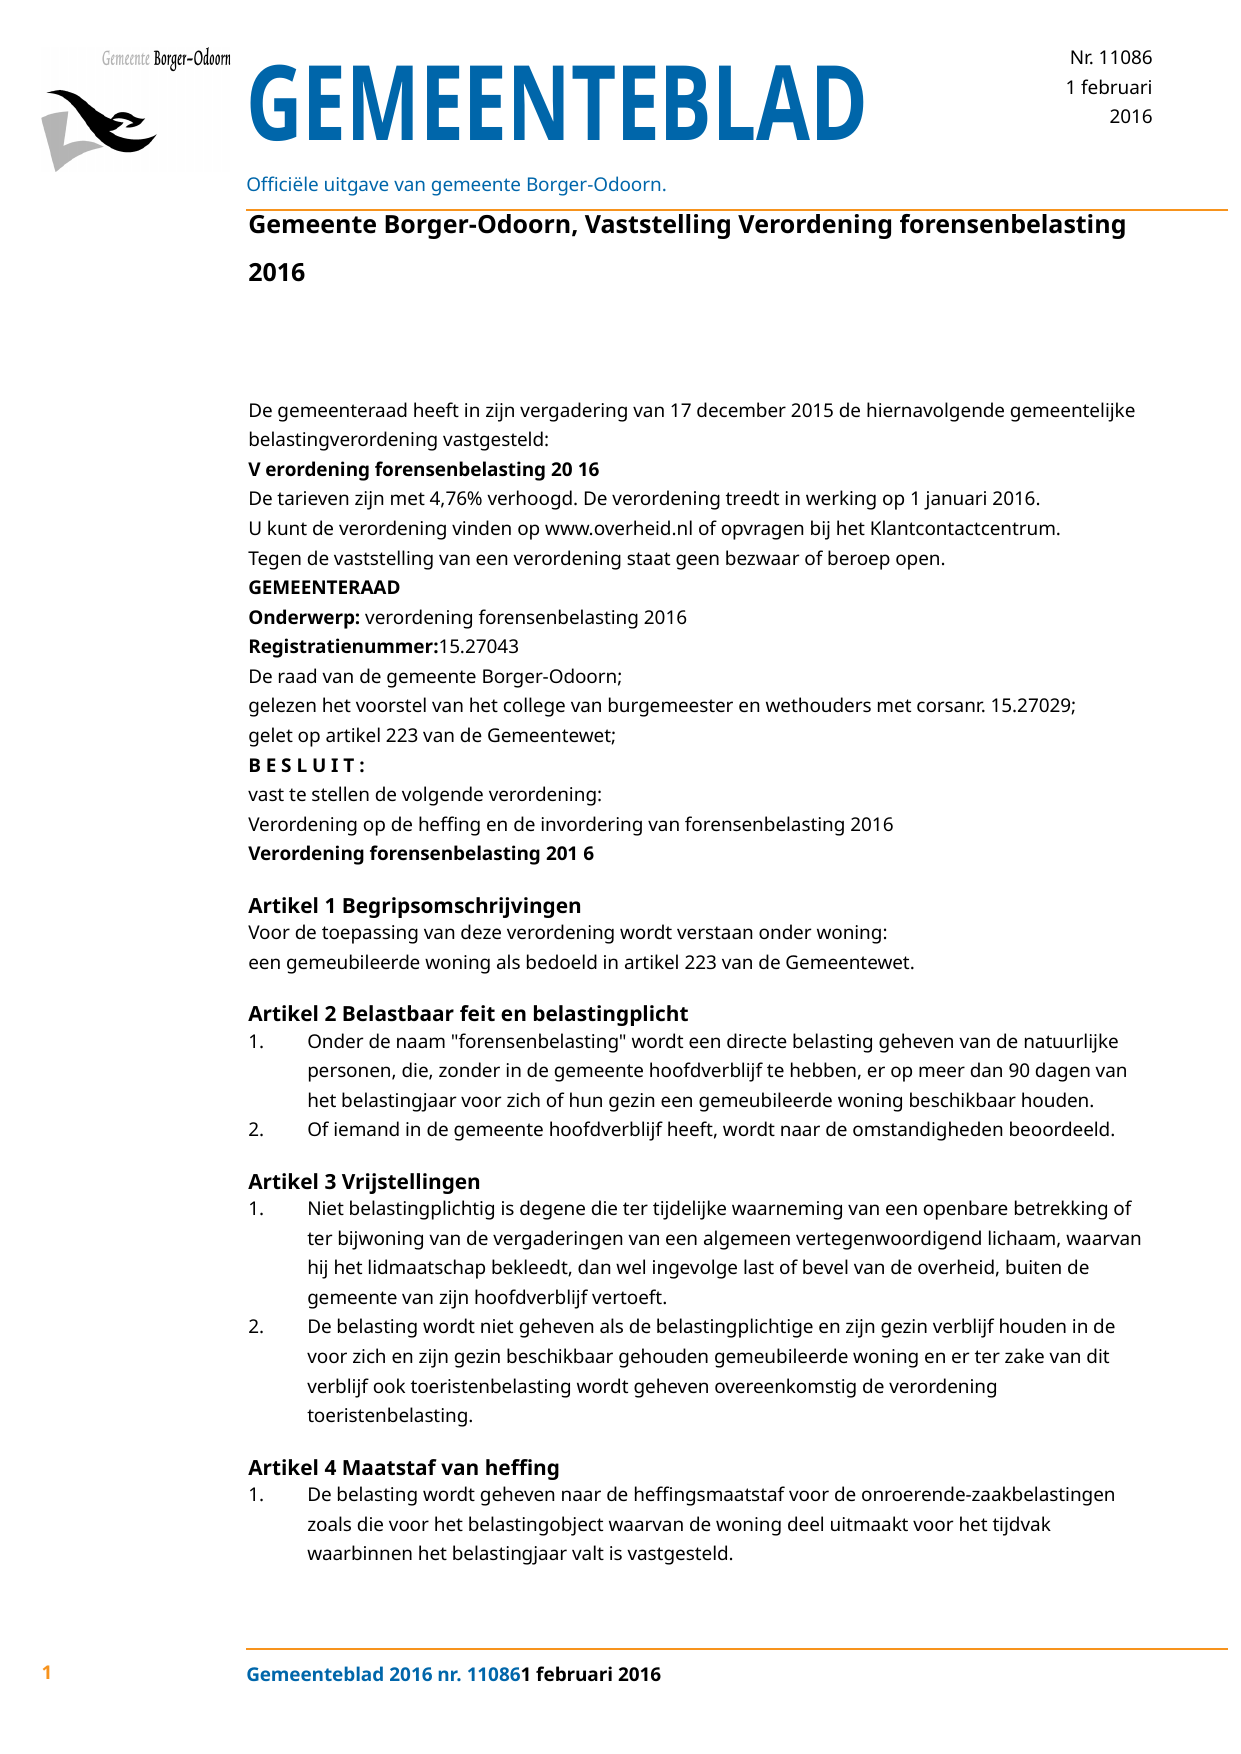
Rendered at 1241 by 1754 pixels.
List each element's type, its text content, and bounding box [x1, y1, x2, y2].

text gelezen het voorstel van het college van burgemeester en wethouders met corsanr. 15.27029; [248, 693, 1152, 718]
text Verordening op de heffing en de invordering van forensenbelasting 2016 [248, 811, 1152, 837]
text De tarieven zijn met 4,76% verhoogd. De verordening treedt in werking op 1 januari 2016. [248, 486, 1152, 511]
text V erordening forensenbelasting 20 16 [248, 456, 1152, 482]
list Niet belastingplichtig is degene die ter tijdelijke waarneming van een openbare betrekking of ter bijwoning van de vergaderingen van een algemeen vertegenwoordigend lichaam, waarvan hij het lidmaatschap bekleedt, dan wel ingevolge last of bevel van de overheid, buiten de gemeente van zijn hoofdverblijf vertoeft. [248, 1195, 1152, 1310]
text Artikel 1 Begripsomschrijvingen [248, 891, 1152, 919]
text Artikel 4 Maatstaf van heffing [248, 1453, 1152, 1481]
list De belasting wordt geheven naar de heffingsmaatstaf voor de onroerende-zaakbelastingen zoals die voor het belastingobject waarvan de woning deel uitmaakt voor het tijdvak waarbinnen het belastingjaar valt is vastgesteld. [248, 1481, 1152, 1566]
text vast te stellen de volgende verordening: [248, 781, 1152, 807]
picture [41, 47, 231, 172]
text B E S L U I T : [248, 752, 1152, 777]
text Artikel 2 Belastbaar feit en belastingplicht [248, 999, 1152, 1028]
text Voor de toepassing van deze verordening wordt verstaan onder woning: [248, 919, 1152, 945]
text een gemeubileerde woning als bedoeld in artikel 223 van de Gemeentewet. [248, 949, 1152, 975]
text De raad van de gemeente Borger-Odoorn; [248, 663, 1152, 689]
list Of iemand in de gemeente hoofdverblijf heeft, wordt naar de omstandigheden beoordeeld. [248, 1117, 1152, 1142]
text GEMEENTERAAD [248, 574, 1152, 600]
text Artikel 3 Vrijstellingen [248, 1167, 1152, 1195]
text Onderwerp: verordening forensenbelasting 2016 [248, 604, 1152, 629]
list Onder de naam "forensenbelasting" wordt een directe belasting geheven van de natuurlijke personen, die, zonder in de gemeente hoofdverblijf te hebben, er op meer dan 90 dagen van het belastingjaar voor zich of hun gezin een gemeubileerde woning beschikbaar houden. [248, 1028, 1152, 1113]
text Registratienummer:15.27043 [248, 633, 1152, 659]
text Verordening forensenbelasting 201 6 [248, 841, 1152, 866]
text Tegen de vaststelling van een verordening staat geen bezwaar of beroep open. [248, 545, 1152, 570]
list De belasting wordt niet geheven als de belastingplichtige en zijn gezin verblijf houden in de voor zich en zijn gezin beschikbaar gehouden gemeubileerde woning en er ter zake van dit verblijf ook toeristenbelasting wordt geheven overeenkomstig de verordening toeristenbelasting. [248, 1314, 1152, 1428]
text Gemeente Borger-Odoorn, Vaststelling Verordening forensenbelasting 2016 [248, 211, 1152, 288]
text gelet op artikel 223 van de Gemeentewet; [248, 722, 1152, 748]
text De gemeenteraad heeft in zijn vergadering van 17 december 2015 de hiernavolgende gemeentelijke belastingverordening vastgesteld: [248, 397, 1152, 452]
text U kunt de verordening vinden op www.overheid.nl of opvragen bij het Klantcontactcentrum. [248, 515, 1152, 541]
